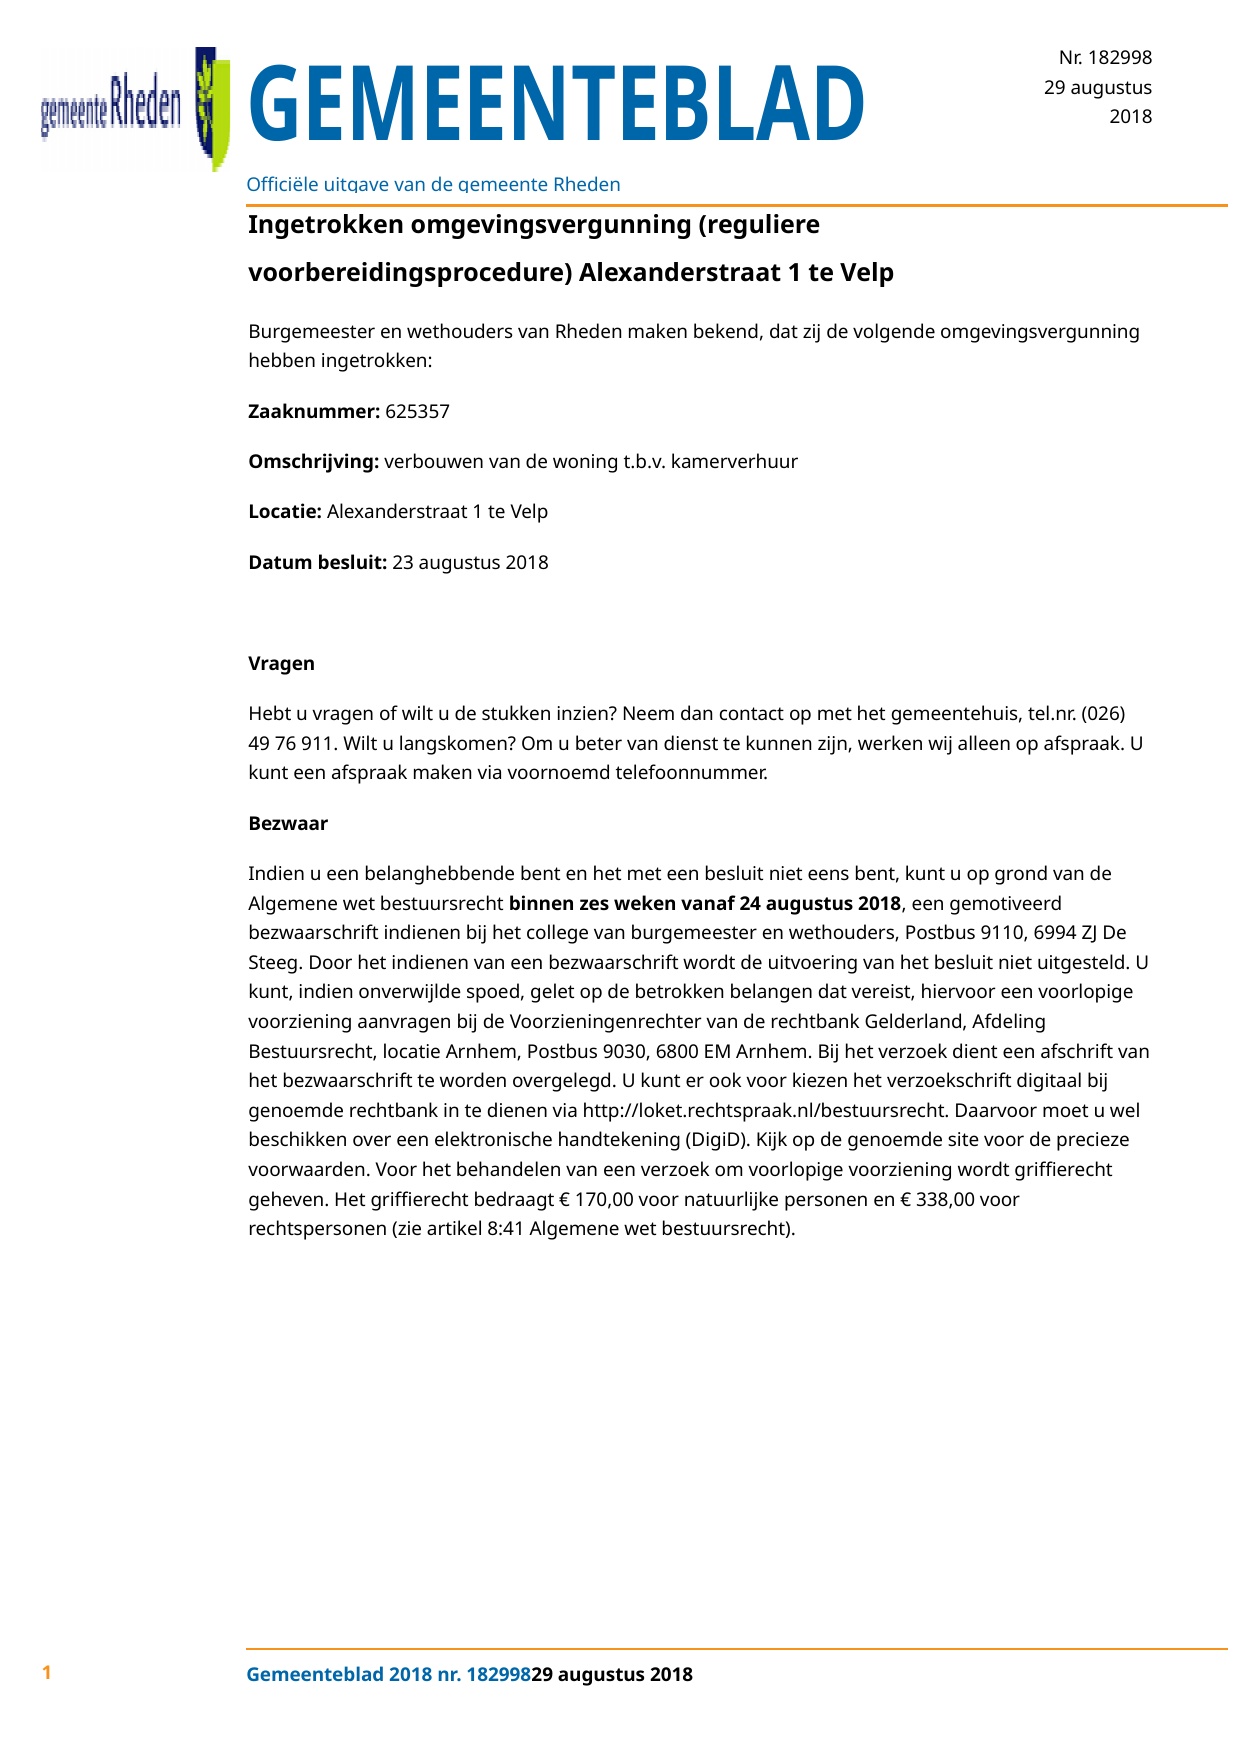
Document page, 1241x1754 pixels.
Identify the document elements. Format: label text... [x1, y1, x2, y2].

text Ingetrokken omgevingsvergunning (reguliere voorbereidingsprocedure) Alexanderstraat 1 te Velp [248, 207, 1152, 288]
text Bezwaar [248, 810, 1152, 836]
text Datum besluit: 23 augustus 2018 [248, 549, 1152, 575]
picture [41, 47, 231, 172]
text Omschrijving: verbouwen van de woning t.b.v. kamerverhuur [248, 448, 1152, 474]
text Vragen [248, 650, 1152, 676]
text Indien u een belanghebbende bent en het met een besluit niet eens bent, kunt u op grond van de Algemene wet bestuursrecht binnen zes weken vanaf 24 augustus 2018, een gemotiveerd bezwaarschrift indienen bij het college van burgemeester en wethouders, Postbus 9110, 6994 ZJ De Steeg. Door het indienen van een bezwaarschrift wordt de uitvoering van het besluit niet uitgesteld. U kunt, indien onverwijlde spoed, gelet op de betrokken belangen dat vereist, hiervoor een voorlopige voorziening aanvragen bij de Voorzieningenrechter van de rechtbank Gelderland, Afdeling Bestuursrecht, locatie Arnhem, Postbus 9030, 6800 EM Arnhem. Bij het verzoek dient een afschrift van het bezwaarschrift te worden overgelegd. U kunt er ook voor kiezen het verzoekschrift digitaal bij genoemde rechtbank in te dienen via http://loket.rechtspraak.nl/bestuursrecht. Daarvoor moet u wel beschikken over een elektronische handtekening (DigiD). Kijk op de genoemde site voor de precieze voorwaarden. Voor het behandelen van een verzoek om voorlopige voorziening wordt griffierecht geheven. Het griffierecht bedraagt € 170,00 voor natuurlijke personen en € 338,00 voor rechtspersonen (zie artikel 8:41 Algemene wet bestuursrecht). [248, 860, 1152, 1241]
text Burgemeester en wethouders van Rheden maken bekend, dat zij de volgende omgevingsvergunning hebben ingetrokken: [248, 318, 1152, 373]
text Hebt u vragen of wilt u de stukken inzien? Neem dan contact op met het gemeentehuis, tel.nr. (026) 49 76 911. Wilt u langskomen? Om u beter van dienst te kunnen zijn, werken wij alleen op afspraak. U kunt een afspraak maken via voornoemd telefoonnummer. [248, 700, 1152, 785]
text Locatie: Alexanderstraat 1 te Velp [248, 499, 1152, 524]
text Zaaknummer: 625357 [248, 398, 1152, 424]
